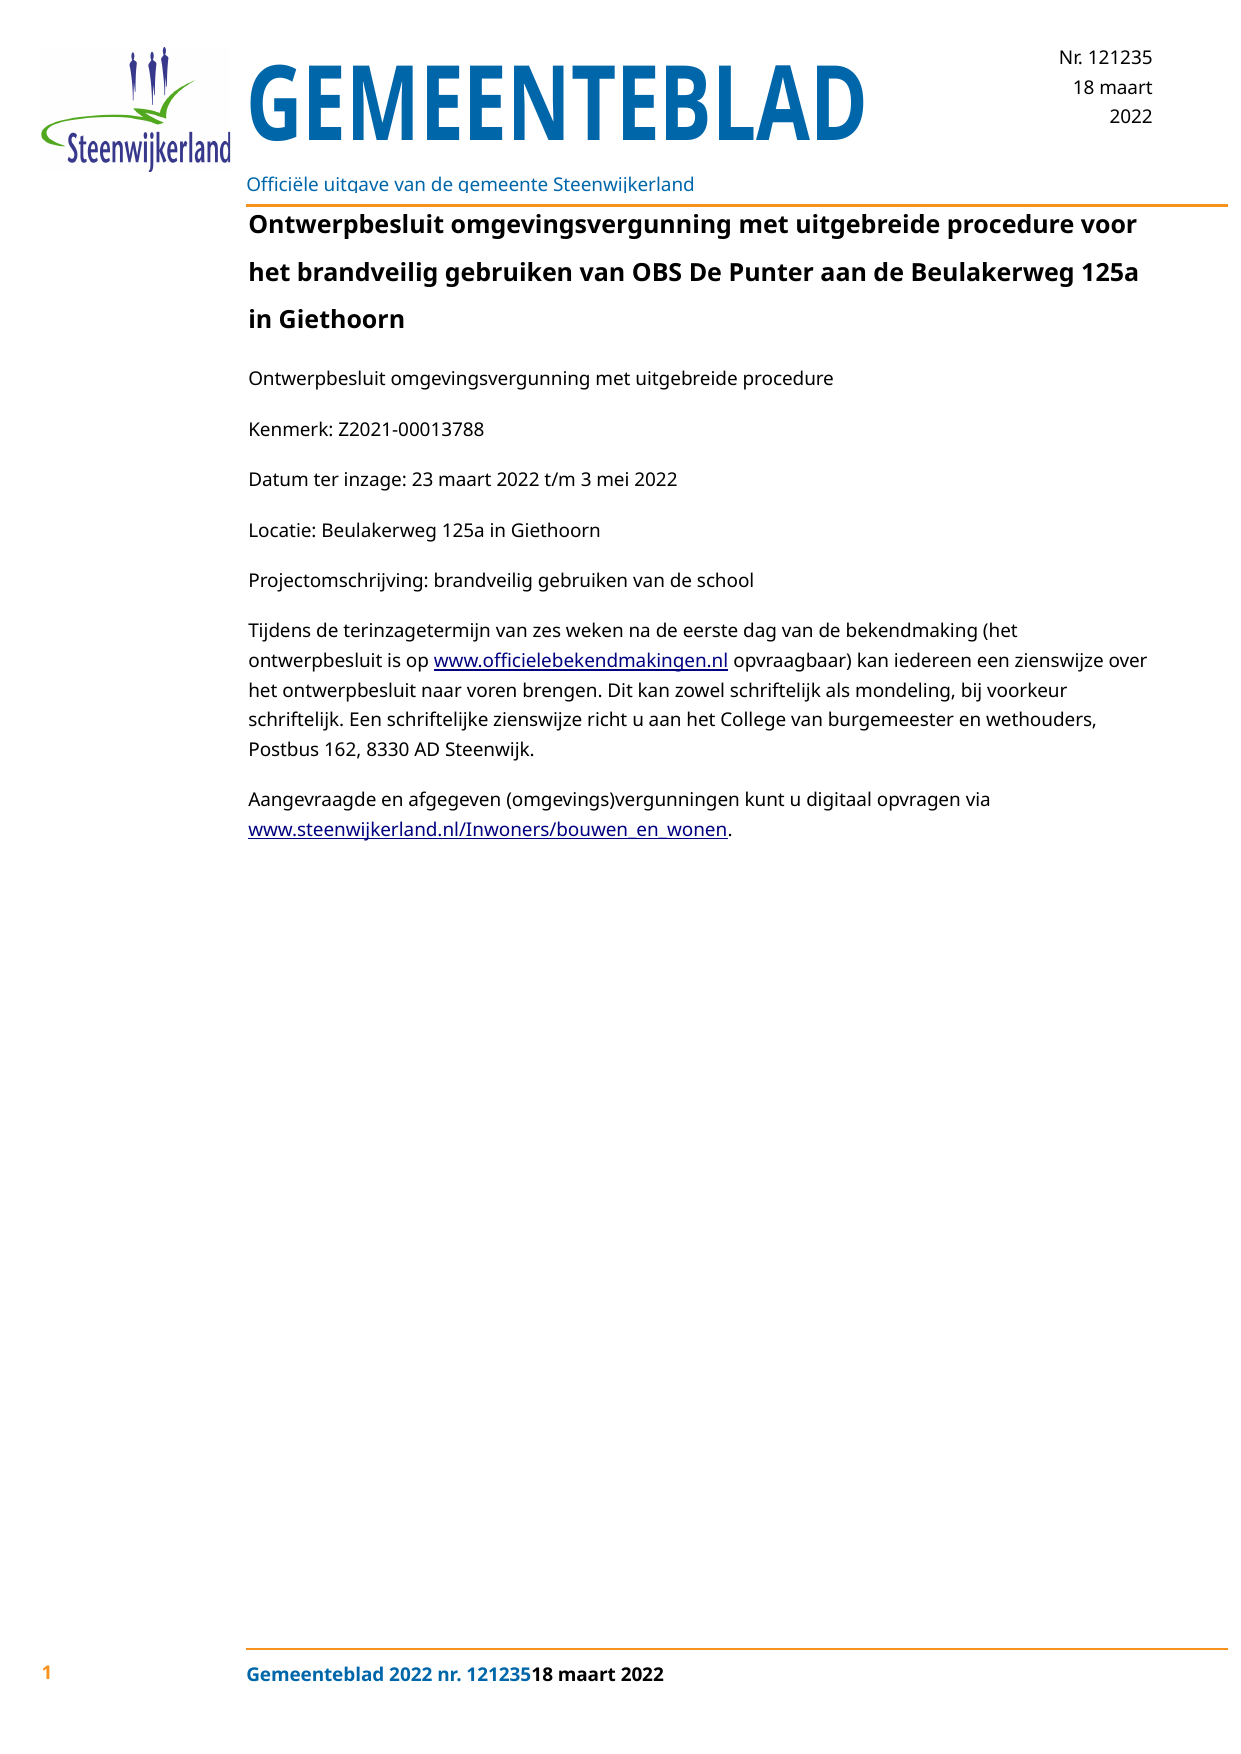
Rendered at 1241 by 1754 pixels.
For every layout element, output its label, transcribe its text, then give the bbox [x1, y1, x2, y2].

text Ontwerpbesluit omgevingsvergunning met uitgebreide procedure voor het brandveilig gebruiken van OBS De Punter aan de Beulakerweg 125a in Giethoorn [248, 207, 1152, 336]
text Tijdens de terinzagetermijn van zes weken na de eerste dag van de bekendmaking (het ontwerpbesluit is op www.officielebekendmakingen.nl opvraagbaar) kan iedereen een zienswijze over het ontwerpbesluit naar voren brengen. Dit kan zowel schriftelijk als mondeling, bij voorkeur schriftelijk. Een schriftelijke zienswijze richt u aan het College van burgemeester en wethouders, Postbus 162, 8330 AD Steenwijk. [248, 618, 1152, 762]
text Datum ter inzage: 23 maart 2022 t/m 3 mei 2022 [248, 466, 1152, 492]
text Ontwerpbesluit omgevingsvergunning met uitgebreide procedure [248, 366, 1152, 391]
text Projectomschrijving: brandveilig gebruiken van de school [248, 567, 1152, 593]
text Kenmerk: Z2021-00013788 [248, 416, 1152, 442]
text Aangevraagde en afgegeven (omgevings)vergunningen kunt u digitaal opvragen via www.steenwijkerland.nl/Inwoners/bouwen_en_wonen. [248, 786, 1152, 842]
text Locatie: Beulakerweg 125a in Giethoorn [248, 517, 1152, 542]
picture [41, 47, 231, 172]
